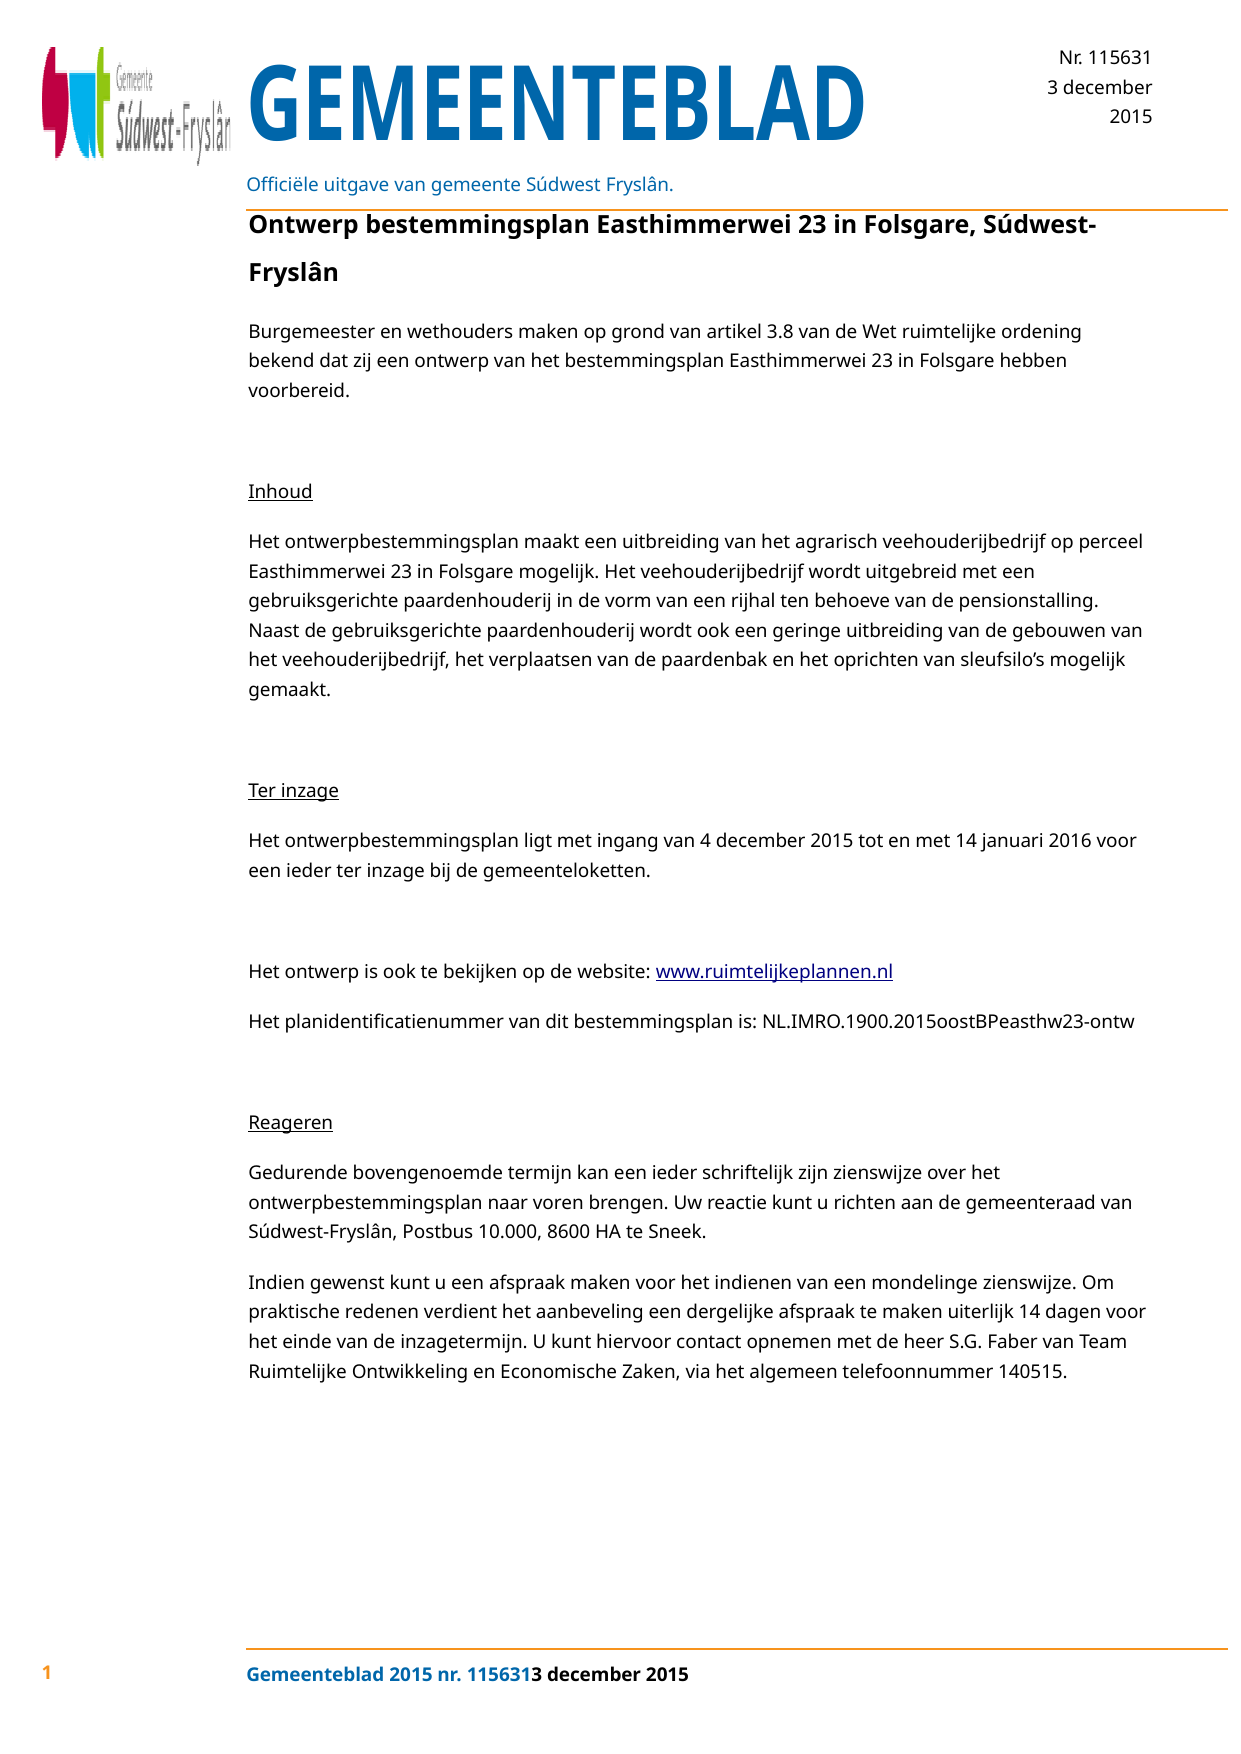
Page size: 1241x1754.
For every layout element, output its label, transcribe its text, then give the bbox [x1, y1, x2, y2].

text Het ontwerp is ook te bekijken op de website: www.ruimtelijkeplannen.nl [248, 958, 1152, 984]
text Het planidentificatienummer van dit bestemmingsplan is: NL.IMRO.1900.2015oostBPeasthw23-ontw [248, 1008, 1152, 1034]
picture [41, 47, 231, 172]
text Reageren [248, 1109, 1152, 1135]
text Inhoud [248, 478, 1152, 504]
text Het ontwerpbestemmingsplan maakt een uitbreiding van het agrarisch veehouderijbedrijf op perceel Easthimmerwei 23 in Folsgare mogelijk. Het veehouderijbedrijf wordt uitgebreid met een gebruiksgerichte paardenhouderij in de vorm van een rijhal ten behoeve van de pensionstalling. Naast de gebruiksgerichte paardenhouderij wordt ook een geringe uitbreiding van de gebouwen van het veehouderijbedrijf, het verplaatsen van de paardenbak en het oprichten van sleufsilo’s mogelijk gemaakt. [248, 528, 1152, 702]
text Indien gewenst kunt u een afspraak maken voor het indienen van een mondelinge zienswijze. Om praktische redenen verdient het aanbeveling een dergelijke afspraak te maken uiterlijk 14 dagen voor het einde van de inzagetermijn. U kunt hiervoor contact opnemen met de heer S.G. Faber van Team Ruimtelijke Ontwikkeling en Economische Zaken, via het algemeen telefoonnummer 140515. [248, 1269, 1152, 1384]
text Ontwerp bestemmingsplan Easthimmerwei 23 in Folsgare, Súdwest-Fryslân [248, 211, 1152, 288]
text Gedurende bovengenoemde termijn kan een ieder schriftelijk zijn zienswijze over het ontwerpbestemmingsplan naar voren brengen. Uw reactie kunt u richten aan de gemeenteraad van Súdwest-Fryslân, Postbus 10.000, 8600 HA te Sneek. [248, 1159, 1152, 1244]
text Ter inzage [248, 777, 1152, 803]
text Burgemeester en wethouders maken op grond van artikel 3.8 van de Wet ruimtelijke ordening bekend dat zij een ontwerp van het bestemmingsplan Easthimmerwei 23 in Folsgare hebben voorbereid. [248, 318, 1152, 403]
text Het ontwerpbestemmingsplan ligt met ingang van 4 december 2015 tot en met 14 januari 2016 voor een ieder ter inzage bij de gemeenteloketten. [248, 827, 1152, 883]
